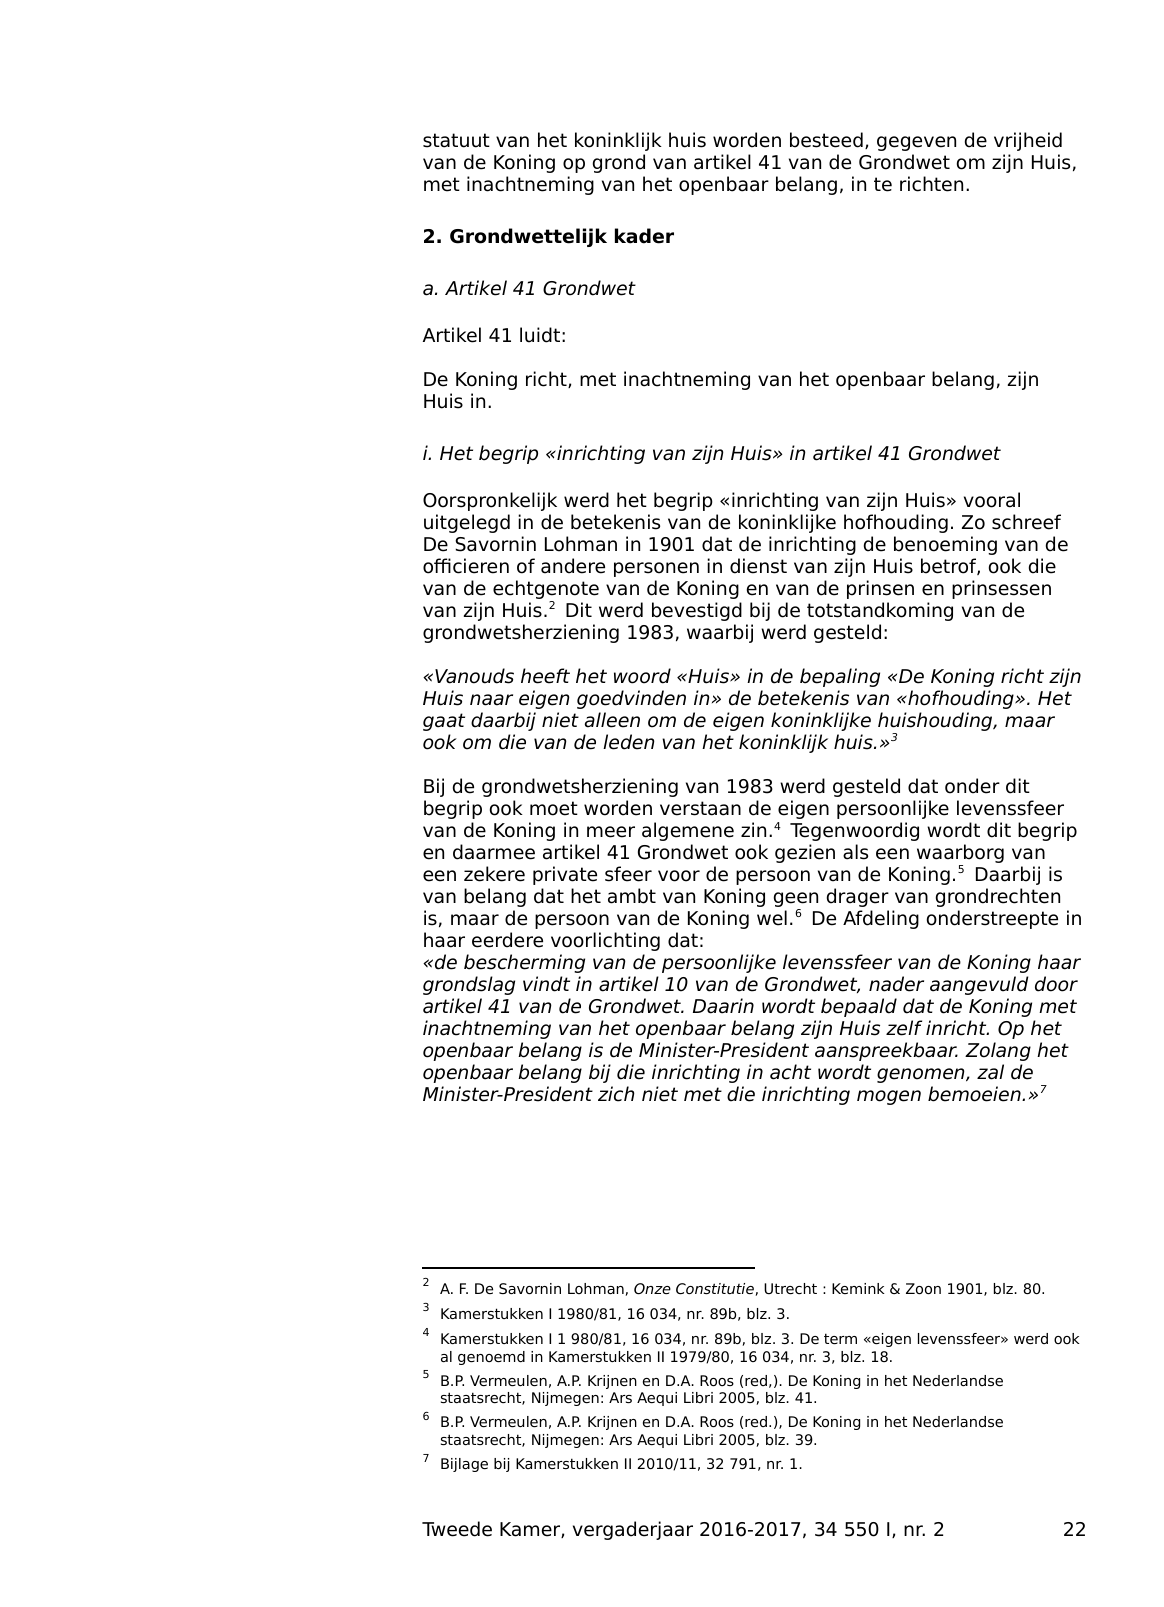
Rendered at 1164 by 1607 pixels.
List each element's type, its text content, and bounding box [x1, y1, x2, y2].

text «Vanouds heeft het woord «Huis» in de bepaling «De Koning richt zijn Huis naar eigen goedvinden in» de betekenis van «hofhouding». Het gaat daarbij niet alleen om de eigen koninklijke huishouding, maar ook om die van de leden van het koninklijk huis.» [422, 666, 1087, 754]
subtitle i. Het begrip «inrichting van zijn Huis» in artikel 41 Grondwet [422, 443, 1087, 465]
text statuut van het koninklijk huis worden besteed, gegeven de vrijheid van de Koning op grond van artikel 41 van de Grondwet om zijn Huis, met inachtneming van het openbaar belang, in te richten. [422, 130, 1087, 196]
text B.P. Vermeulen, A.P. Krijnen en D.A. Roos (red.), De Koning in het Nederlandse staatsrecht, Nijmegen: Ars Aequi Libri 2005, blz. 39. [422, 1410, 1087, 1449]
text A. F. De Savornin Lohman, Onze Constitutie, Utrecht : Kemink & Zoon 1901, blz. 80. [422, 1277, 1087, 1299]
text Oorspronkelijk werd het begrip «inrichting van zijn Huis» vooral uitgelegd in de betekenis van de koninklijke hofhouding. Zo schreef De Savornin Lohman in 1901 dat de inrichting de benoeming van de officieren of andere personen in dienst van zijn Huis betrof, ook die van de echtgenote van de Koning en van de prinsen en prinsessen van zijn Huis. Dit werd bevestigd bij de totstandkoming van de grondwetsherziening 1983, waarbij werd gesteld: [422, 490, 1087, 644]
text B.P. Vermeulen, A.P. Krijnen en D.A. Roos (red,). De Koning in het Nederlandse staatsrecht, Nijmegen: Ars Aequi Libri 2005, blz. 41. [422, 1368, 1087, 1407]
text Bijlage bij Kamerstukken II 2010/11, 32 791, nr. 1. [422, 1452, 1087, 1474]
subtitle 2. Grondwettelijk kader [422, 226, 1087, 248]
text De Koning richt, met inachtneming van het openbaar belang, zijn Huis in. [422, 369, 1087, 413]
text Kamerstukken I 1 980/81, 16 034, nr. 89b, blz. 3. De term «eigen levenssfeer» werd ook al genoemd in Kamerstukken II 1979/80, 16 034, nr. 3, blz. 18. [422, 1327, 1087, 1366]
text Bij de grondwetsherziening van 1983 werd gesteld dat onder dit begrip ook moet worden verstaan de eigen persoonlijke levenssfeer van de Koning in meer algemene zin. Tegenwoordig wordt dit begrip en daarmee artikel 41 Grondwet ook gezien als een waarborg van een zekere private sfeer voor de persoon van de Koning. Daarbij is van belang dat het ambt van Koning geen drager van grondrechten is, maar de persoon van de Koning wel. De Afdeling onderstreepte in haar eerdere voorlichting dat: [422, 776, 1087, 952]
subtitle a. Artikel 41 Grondwet [422, 278, 1087, 300]
text Kamerstukken I 1980/81, 16 034, nr. 89b, blz. 3. [422, 1302, 1087, 1324]
text Artikel 41 luidt: [422, 325, 1087, 347]
text «de bescherming van de persoonlijke levenssfeer van de Koning haar grondslag vindt in artikel 10 van de Grondwet, nader aangevuld door artikel 41 van de Grondwet. Daarin wordt bepaald dat de Koning met inachtneming van het openbaar belang zijn Huis zelf inricht. Op het openbaar belang is de Minister-President aanspreekbaar. Zolang het openbaar belang bij die inrichting in acht wordt genomen, zal de Minister-President zich niet met die inrichting mogen bemoeien.» [422, 952, 1087, 1106]
